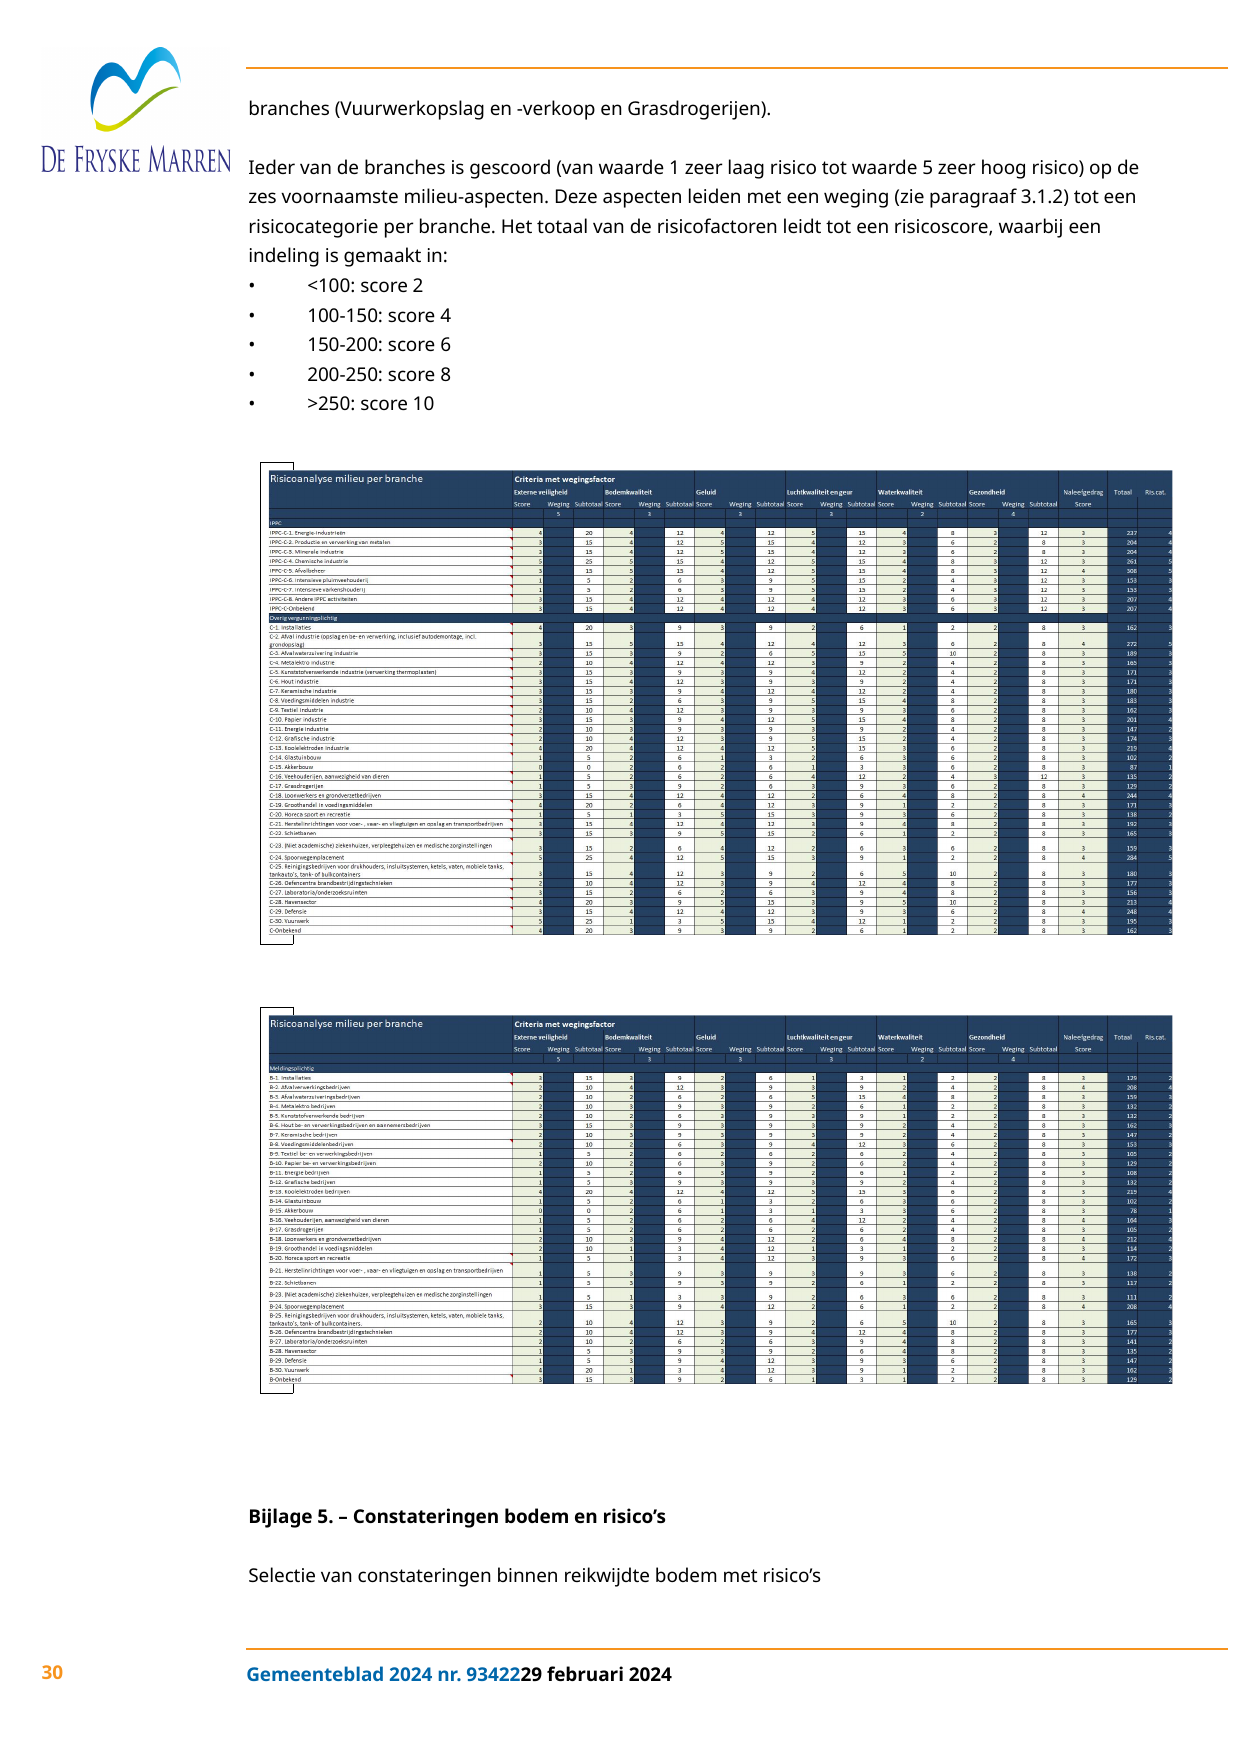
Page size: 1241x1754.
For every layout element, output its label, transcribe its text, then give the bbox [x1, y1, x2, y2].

text Ieder van de branches is gescoord (van waarde 1 zeer laag risico tot waarde 5 zeer hoog risico) op de zes voornaamste milieu-aspecten. Deze aspecten leiden met een weging (zie paragraaf 3.1.2) tot een risicocategorie per branche. Het totaal van de risicofactoren leidt tot een risicoscore, waarbij een indeling is gemaakt in: [248, 154, 1152, 268]
list <100: score 2 [248, 272, 1152, 298]
picture [41, 47, 231, 172]
list 150-200: score 6 [248, 331, 1152, 357]
picture [268, 470, 1173, 935]
list 200-250: score 8 [248, 361, 1152, 387]
list 100-150: score 4 [248, 302, 1152, 328]
text branches (Vuurwerkopslag en -verkoop en Grasdrogerijen). [248, 95, 1152, 121]
text Bijlage 5. – Constateringen bodem en risico’s [248, 1503, 1152, 1529]
picture [268, 1015, 1173, 1384]
list >250: score 10 [248, 391, 1152, 416]
text Selectie van constateringen binnen reikwijdte bodem met risico’s [248, 1562, 1152, 1588]
